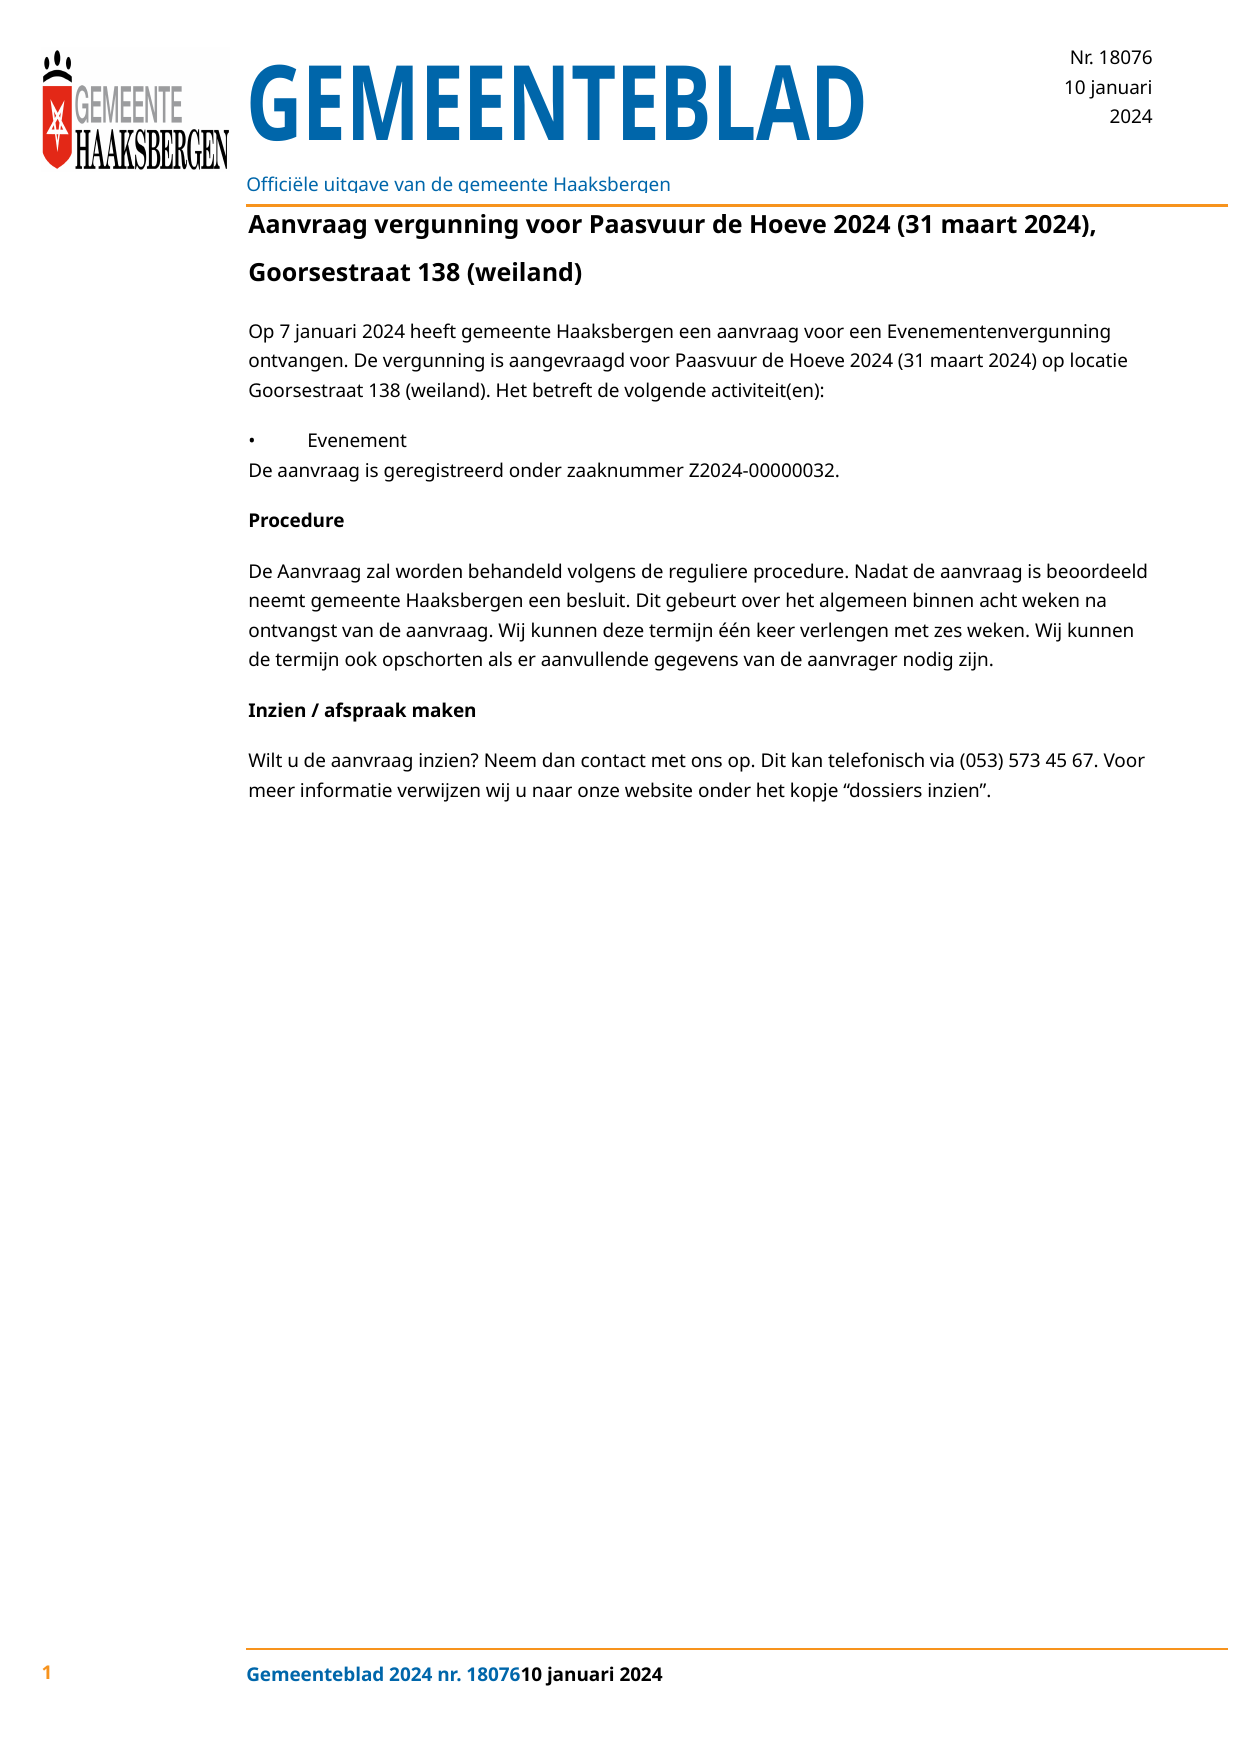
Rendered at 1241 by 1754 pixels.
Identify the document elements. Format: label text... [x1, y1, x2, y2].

text Wilt u de aanvraag inzien? Neem dan contact met ons op. Dit kan telefonisch via (053) 573 45 67. Voor meer informatie verwijzen wij u naar onze website onder het kopje “dossiers inzien”. [248, 747, 1152, 803]
text Aanvraag vergunning voor Paasvuur de Hoeve 2024 (31 maart 2024), Goorsestraat 138 (weiland) [248, 207, 1152, 288]
text De Aanvraag zal worden behandeld volgens de reguliere procedure. Nadat de aanvraag is beoordeeld neemt gemeente Haaksbergen een besluit. Dit gebeurt over het algemeen binnen acht weken na ontvangst van de aanvraag. Wij kunnen deze termijn één keer verlengen met zes weken. Wij kunnen de termijn ook opschorten als er aanvullende gegevens van de aanvrager nodig zijn. [248, 558, 1152, 672]
picture [41, 47, 231, 172]
text De aanvraag is geregistreerd onder zaaknummer Z2024-00000032. [248, 457, 1152, 483]
list Evenement [248, 427, 1152, 453]
text Procedure [248, 507, 1152, 533]
text Op 7 januari 2024 heeft gemeente Haaksbergen een aanvraag voor een Evenementenvergunning ontvangen. De vergunning is aangevraagd voor Paasvuur de Hoeve 2024 (31 maart 2024) op locatie Goorsestraat 138 (weiland). Het betreft de volgende activiteit(en): [248, 318, 1152, 403]
text Inzien / afspraak maken [248, 697, 1152, 723]
